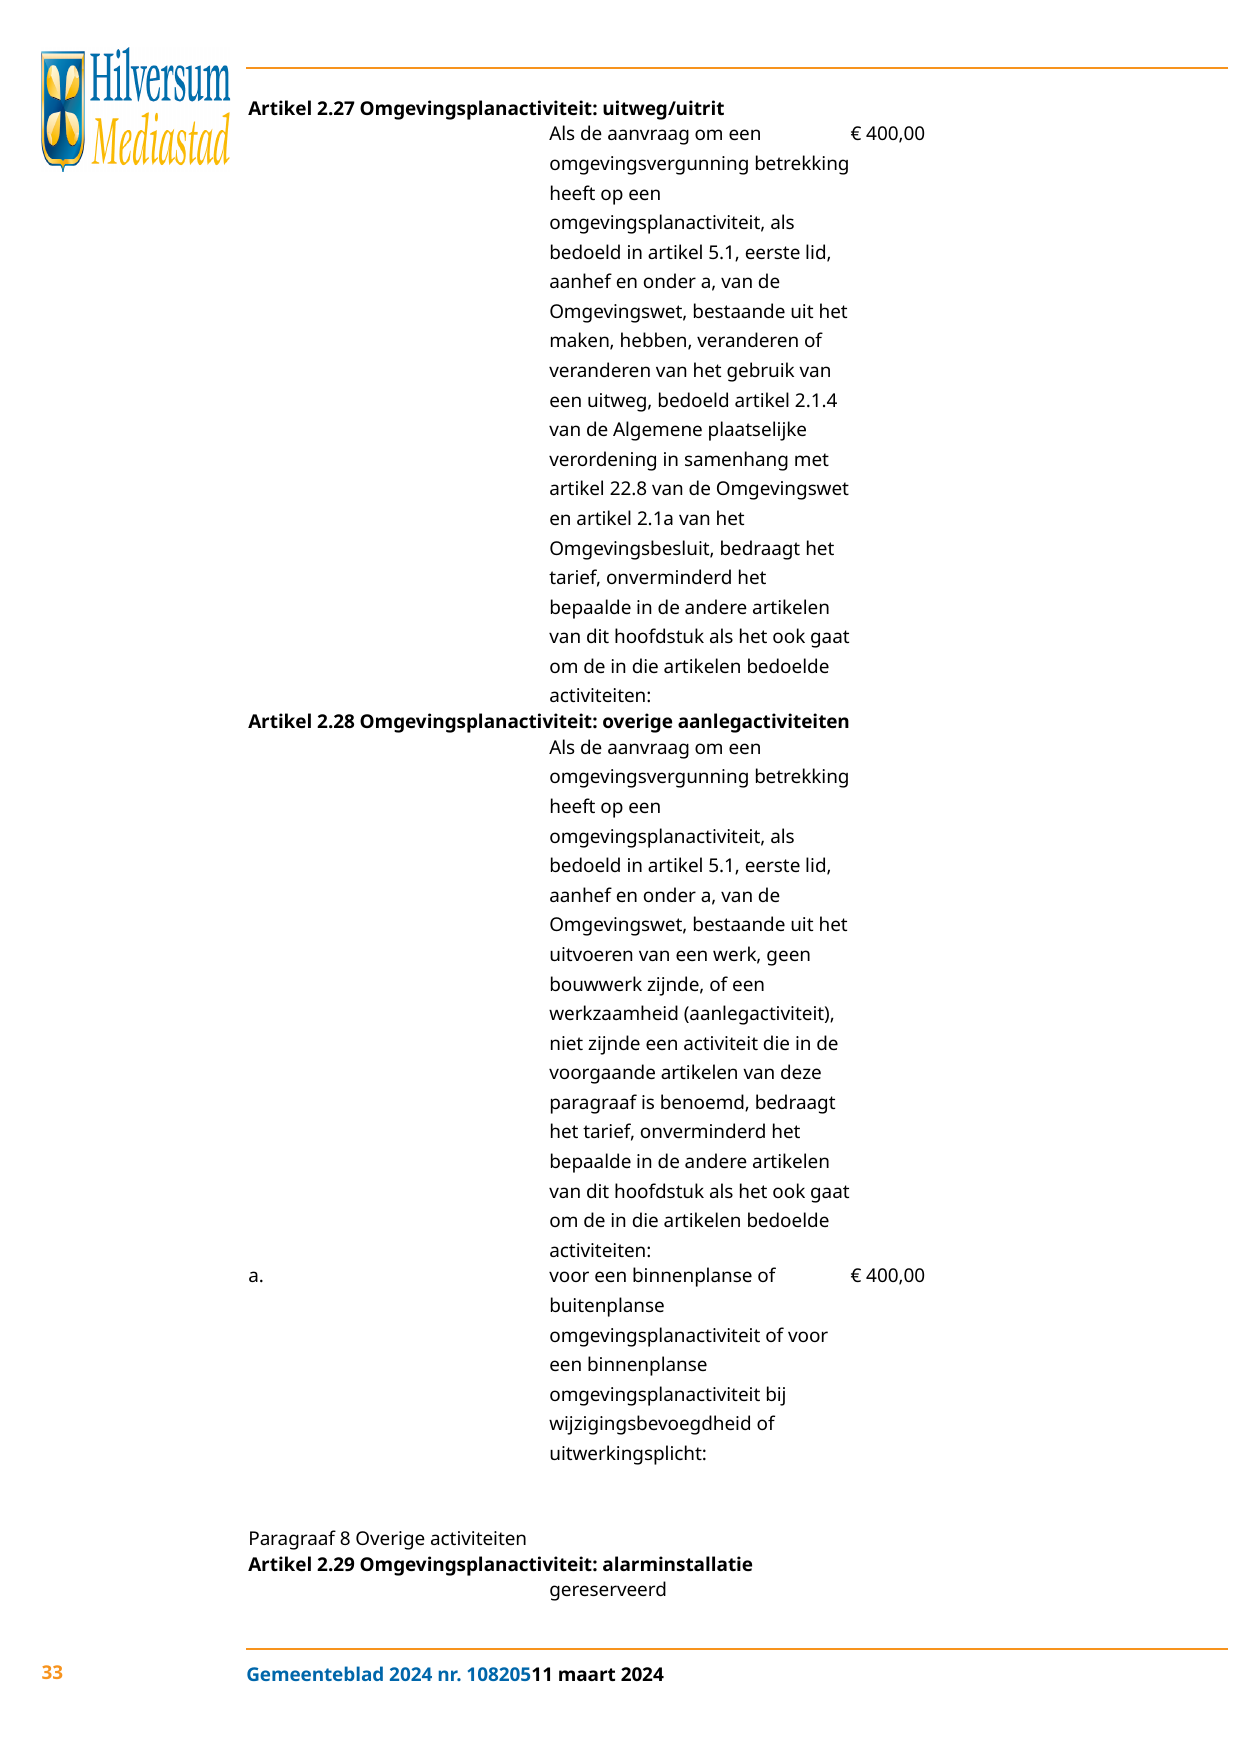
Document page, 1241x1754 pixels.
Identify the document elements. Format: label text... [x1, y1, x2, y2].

table_cell a. [248, 1263, 549, 1466]
table_cell voor een binnenplanse of buitenplanse omgevingsplanactiviteit of voor een binnenplanse omgevingsplanactiviteit bij wijzigingsbevoegdheid of uitwerkingsplicht: [549, 1263, 850, 1466]
table_cell € 400,00 [850, 121, 1152, 708]
table_cell € 400,00 [850, 1263, 1152, 1466]
table_cell [850, 734, 1152, 1263]
table_cell [248, 734, 549, 1263]
table_cell gereserveerd [549, 1577, 850, 1602]
table_cell Artikel 2.27 Omgevingsplanactiviteit: uitweg/uitrit [248, 95, 1152, 121]
table_cell Als de aanvraag om een omgevingsvergunning betrekking heeft op een omgevingsplanactiviteit, als bedoeld in artikel 5.1, eerste lid, aanhef en onder a, van de Omgevingswet, bestaande uit het maken, hebben, veranderen of veranderen van het gebruik van een uitweg, bedoeld artikel 2.1.4 van de Algemene plaatselijke verordening in samenhang met artikel 22.8 van de Omgevingswet en artikel 2.1a van het Omgevingsbesluit, bedraagt het tarief, onverminderd het bepaalde in de andere artikelen van dit hoofdstuk als het ook gaat om de in die artikelen bedoelde activiteiten: [549, 121, 850, 708]
table_cell Artikel 2.29 Omgevingsplanactiviteit: alarminstallatie [248, 1551, 1152, 1577]
table_cell Artikel 2.28 Omgevingsplanactiviteit: overige aanlegactiviteiten [248, 708, 1152, 734]
picture [41, 47, 231, 172]
table_cell [850, 1577, 1152, 1602]
table_cell [248, 121, 549, 708]
table_cell Als de aanvraag om een omgevingsvergunning betrekking heeft op een omgevingsplanactiviteit, als bedoeld in artikel 5.1, eerste lid, aanhef en onder a, van de Omgevingswet, bestaande uit het uitvoeren van een werk, geen bouwwerk zijnde, of een werkzaamheid (aanlegactiviteit), niet zijnde een activiteit die in de voorgaande artikelen van deze paragraaf is benoemd, bedraagt het tarief, onverminderd het bepaalde in de andere artikelen van dit hoofdstuk als het ook gaat om de in die artikelen bedoelde activiteiten: [549, 734, 850, 1263]
table_cell Paragraaf 8 Overige activiteiten [248, 1466, 1152, 1551]
table_cell [248, 1577, 549, 1602]
